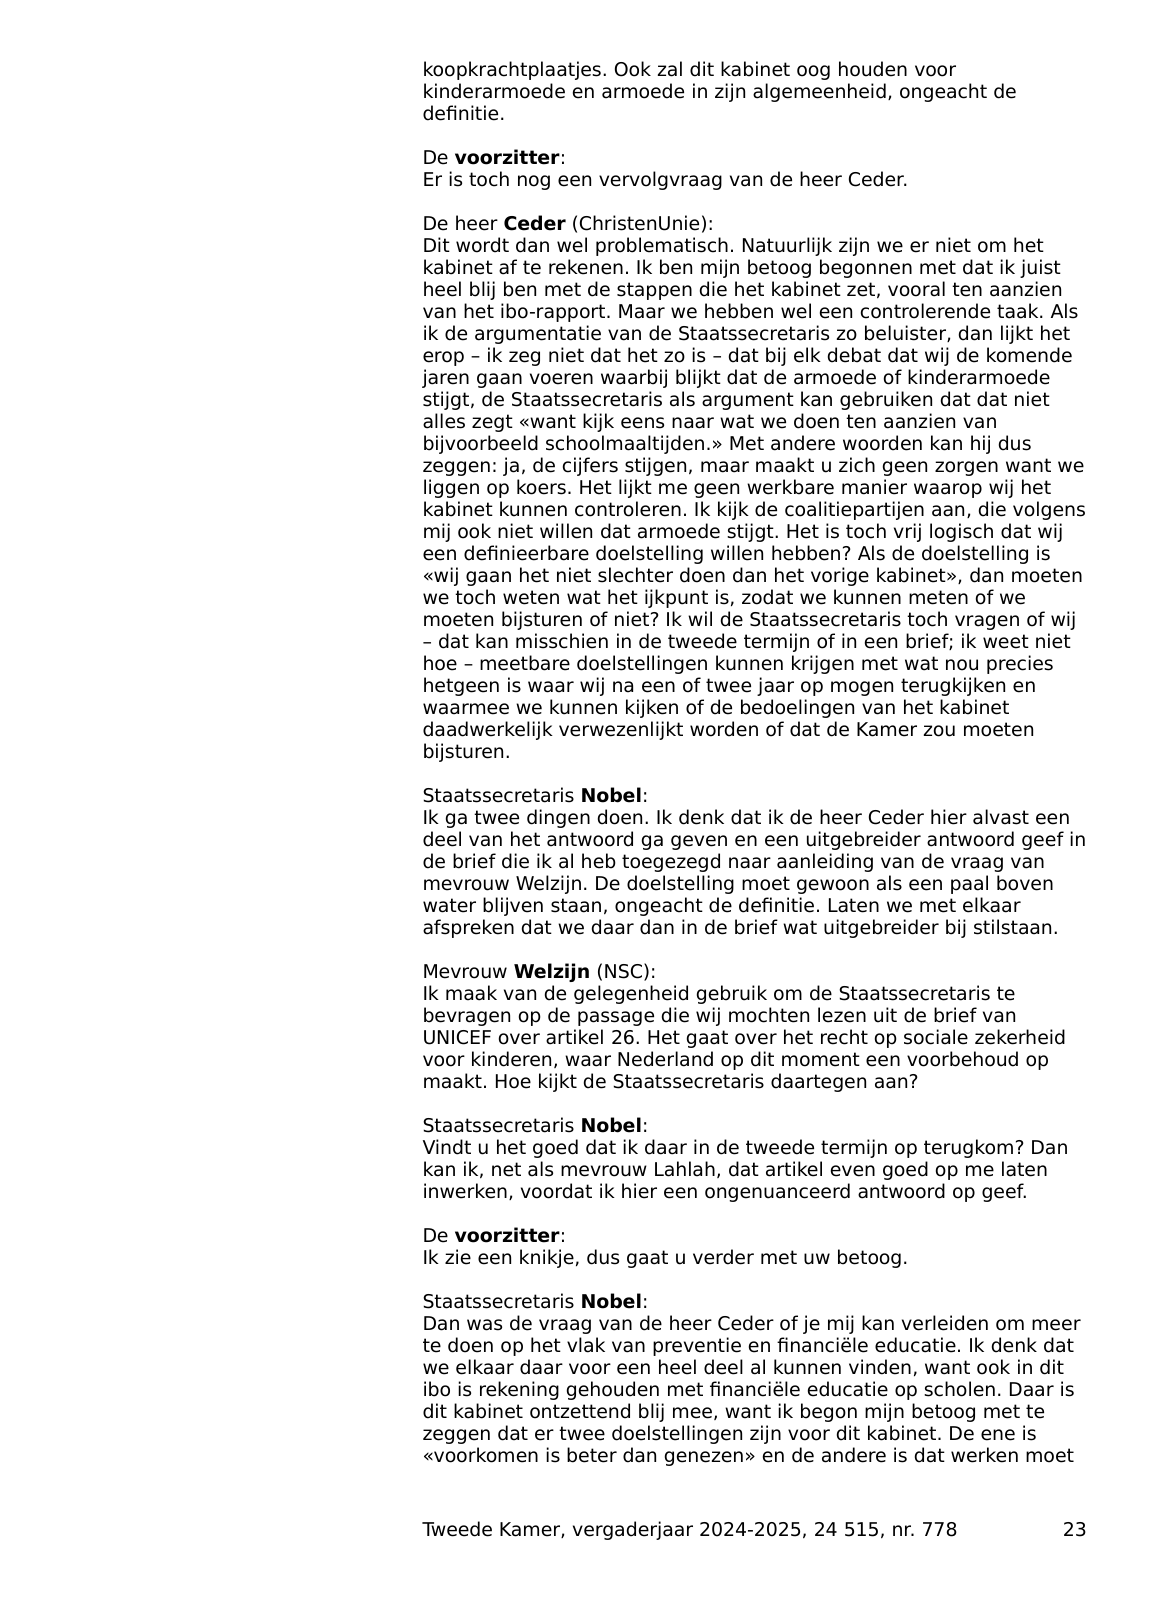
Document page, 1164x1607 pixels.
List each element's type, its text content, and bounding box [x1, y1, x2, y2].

text koopkrachtplaatjes. Ook zal dit kabinet oog houden voor kinderarmoede en armoede in zijn algemeenheid, ongeacht de definitie. [422, 59, 1087, 125]
text De heer Ceder (ChristenUnie): [422, 213, 1087, 235]
text Ik ga twee dingen doen. Ik denk dat ik de heer Ceder hier alvast een deel van het antwoord ga geven en een uitgebreider antwoord geef in de brief die ik al heb toegezegd naar aanleiding van de vraag van mevrouw Welzijn. De doelstelling moet gewoon als een paal boven water blijven staan, ongeacht de definitie. Laten we met elkaar afspreken dat we daar dan in de brief wat uitgebreider bij stilstaan. [422, 807, 1087, 939]
text Vindt u het goed dat ik daar in de tweede termijn op terugkom? Dan kan ik, net als mevrouw Lahlah, dat artikel even goed op me laten inwerken, voordat ik hier een ongenuanceerd antwoord op geef. [422, 1137, 1087, 1203]
text Dan was de vraag van de heer Ceder of je mij kan verleiden om meer te doen op het vlak van preventie en financiële educatie. Ik denk dat we elkaar daar voor een heel deel al kunnen vinden, want ook in dit ibo is rekening gehouden met financiële educatie op scholen. Daar is dit kabinet ontzettend blij mee, want ik begon mijn betoog met te zeggen dat er twee doelstellingen zijn voor dit kabinet. De ene is «voorkomen is beter dan genezen» en de andere is dat werken moet [422, 1313, 1087, 1467]
text Ik zie een knikje, dus gaat u verder met uw betoog. [422, 1247, 1087, 1269]
text Dit wordt dan wel problematisch. Natuurlijk zijn we er niet om het kabinet af te rekenen. Ik ben mijn betoog begonnen met dat ik juist heel blij ben met de stappen die het kabinet zet, vooral ten aanzien van het ibo-rapport. Maar we hebben wel een controlerende taak. Als ik de argumentatie van de Staatssecretaris zo beluister, dan lijkt het erop – ik zeg niet dat het zo is – dat bij elk debat dat wij de komende jaren gaan voeren waarbij blijkt dat de armoede of kinderarmoede stijgt, de Staatssecretaris als argument kan gebruiken dat dat niet alles zegt «want kijk eens naar wat we doen ten aanzien van bijvoorbeeld schoolmaaltijden.» Met andere woorden kan hij dus zeggen: ja, de cijfers stijgen, maar maakt u zich geen zorgen want we liggen op koers. Het lijkt me geen werkbare manier waarop wij het kabinet kunnen controleren. Ik kijk de coalitiepartijen aan, die volgens mij ook niet willen dat armoede stijgt. Het is toch vrij logisch dat wij een definieerbare doelstelling willen hebben? Als de doelstelling is «wij gaan het niet slechter doen dan het vorige kabinet», dan moeten we toch weten wat het ijkpunt is, zodat we kunnen meten of we moeten bijsturen of niet? Ik wil de Staatssecretaris toch vragen of wij – dat kan misschien in de tweede termijn of in een brief; ik weet niet hoe – meetbare doelstellingen kunnen krijgen met wat nou precies hetgeen is waar wij na een of twee jaar op mogen terugkijken en waarmee we kunnen kijken of de bedoelingen van het kabinet daadwerkelijk verwezenlijkt worden of dat de Kamer zou moeten bijsturen. [422, 235, 1087, 763]
text Ik maak van de gelegenheid gebruik om de Staatssecretaris te bevragen op de passage die wij mochten lezen uit de brief van UNICEF over artikel 26. Het gaat over het recht op sociale zekerheid voor kinderen, waar Nederland op dit moment een voorbehoud op maakt. Hoe kijkt de Staatssecretaris daartegen aan? [422, 983, 1087, 1093]
text De voorzitter: [422, 147, 1087, 169]
text Staatssecretaris Nobel: [422, 1291, 1087, 1313]
text Er is toch nog een vervolgvraag van de heer Ceder. [422, 169, 1087, 191]
text Staatssecretaris Nobel: [422, 785, 1087, 807]
text Staatssecretaris Nobel: [422, 1115, 1087, 1137]
text Mevrouw Welzijn (NSC): [422, 961, 1087, 983]
text De voorzitter: [422, 1225, 1087, 1247]
